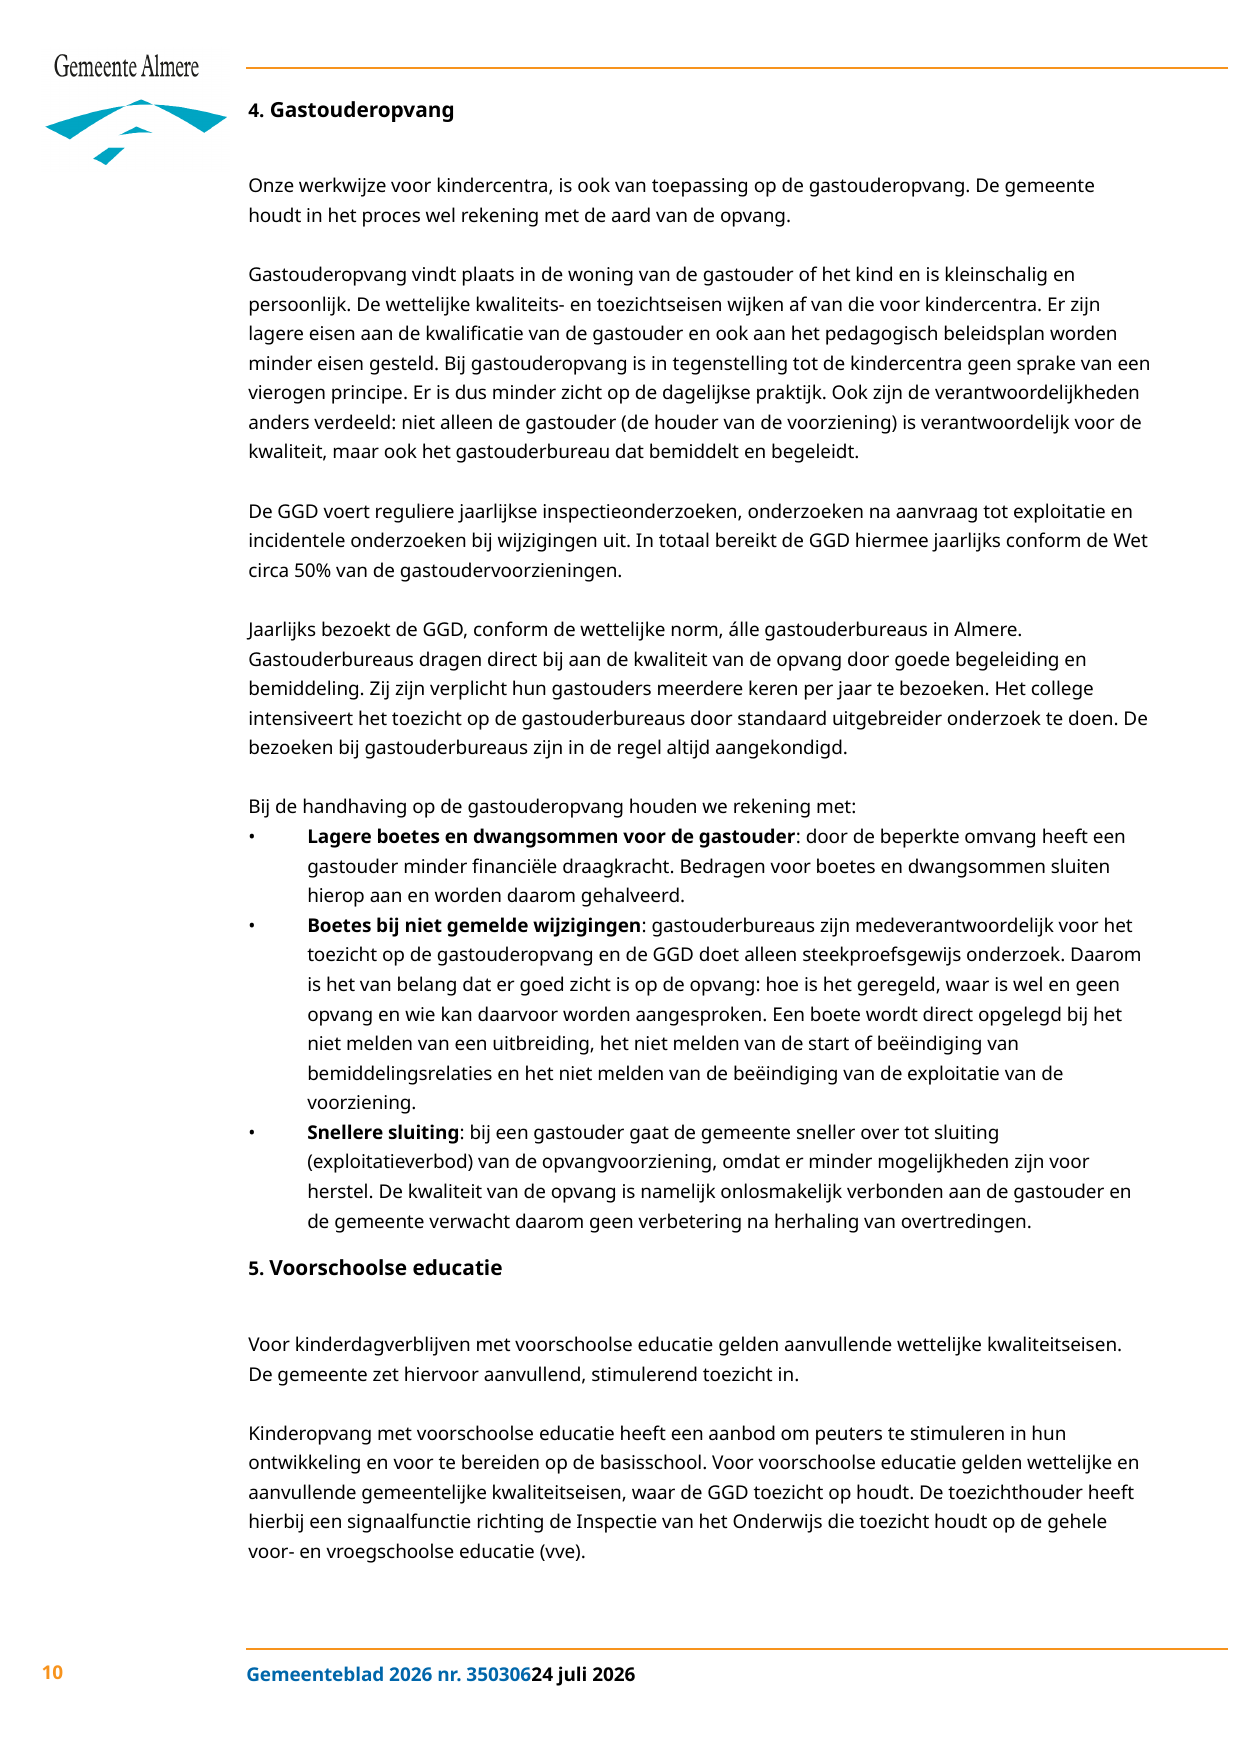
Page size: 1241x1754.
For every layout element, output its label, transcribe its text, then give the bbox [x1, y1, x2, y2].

text Bij de handhaving op de gastouderopvang houden we rekening met: [248, 794, 1152, 819]
text Kinderopvang met voorschoolse educatie heeft een aanbod om peuters te stimuleren in hun ontwikkeling en voor te bereiden op de basisschool. Voor voorschoolse educatie gelden wettelijke en aanvullende gemeentelijke kwaliteitseisen, waar de GGD toezicht op houdt. De toezichthouder heeft hierbij een signaalfunctie richting de Inspectie van het Onderwijs die toezicht houdt op de gehele voor- en vroegschoolse educatie (vve). [248, 1420, 1152, 1564]
text 5. Voorschoolse educatie [248, 1253, 1152, 1282]
list Snellere sluiting: bij een gastouder gaat de gemeente sneller over tot sluiting (exploitatieverbod) van de opvangvoorziening, omdat er minder mogelijkheden zijn voor herstel. De kwaliteit van de opvang is namelijk onlosmakelijk verbonden aan de gastouder en de gemeente verwacht daarom geen verbetering na herhaling van overtredingen. [248, 1119, 1152, 1234]
text Jaarlijks bezoekt de GGD, conform de wettelijke norm, álle gastouderbureaus in Almere. Gastouderbureaus dragen direct bij aan de kwaliteit van de opvang door goede begeleiding en bemiddeling. Zij zijn verplicht hun gastouders meerdere keren per jaar te bezoeken. Het college intensiveert het toezicht op de gastouderbureaus door standaard uitgebreider onderzoek te doen. De bezoeken bij gastouderbureaus zijn in de regel altijd aangekondigd. [248, 616, 1152, 760]
list Lagere boetes en dwangsommen voor de gastouder: door de beperkte omvang heeft een gastouder minder financiële draagkracht. Bedragen voor boetes en dwangsommen sluiten hierop aan en worden daarom gehalveerd. [248, 823, 1152, 908]
text Gastouderopvang vindt plaats in de woning van de gastouder of het kind en is kleinschalig en persoonlijk. De wettelijke kwaliteits- en toezichtseisen wijken af van die voor kindercentra. Er zijn lagere eisen aan de kwalificatie van de gastouder en ook aan het pedagogisch beleidsplan worden minder eisen gesteld. Bij gastouderopvang is in tegenstelling tot de kindercentra geen sprake van een vierogen principe. Er is dus minder zicht op de dagelijkse praktijk. Ook zijn de verantwoordelijkheden anders verdeeld: niet alleen de gastouder (de houder van de voorziening) is verantwoordelijk voor de kwaliteit, maar ook het gastouderbureau dat bemiddelt en begeleidt. [248, 261, 1152, 464]
text 4. Gastouderopvang [248, 95, 1152, 123]
text Onze werkwijze voor kindercentra, is ook van toepassing op de gastouderopvang. De gemeente houdt in het proces wel rekening met de aard van de opvang. [248, 172, 1152, 228]
text De GGD voert reguliere jaarlijkse inspectieonderzoeken, onderzoeken na aanvraag tot exploitatie en incidentele onderzoeken bij wijzigingen uit. In totaal bereikt de GGD hiermee jaarlijks conform de Wet circa 50% van de gastoudervoorzieningen. [248, 498, 1152, 583]
picture [41, 47, 231, 172]
list Boetes bij niet gemelde wijzigingen: gastouderbureaus zijn medeverantwoordelijk voor het toezicht op de gastouderopvang en de GGD doet alleen steekproefsgewijs onderzoek. Daarom is het van belang dat er goed zicht is op de opvang: hoe is het geregeld, waar is wel en geen opvang en wie kan daarvoor worden aangesproken. Een boete wordt direct opgelegd bij het niet melden van een uitbreiding, het niet melden van de start of beëindiging van bemiddelingsrelaties en het niet melden van de beëindiging van de exploitatie van de voorziening. [248, 912, 1152, 1115]
text Voor kinderdagverblijven met voorschoolse educatie gelden aanvullende wettelijke kwaliteitseisen. De gemeente zet hiervoor aanvullend, stimulerend toezicht in. [248, 1331, 1152, 1387]
